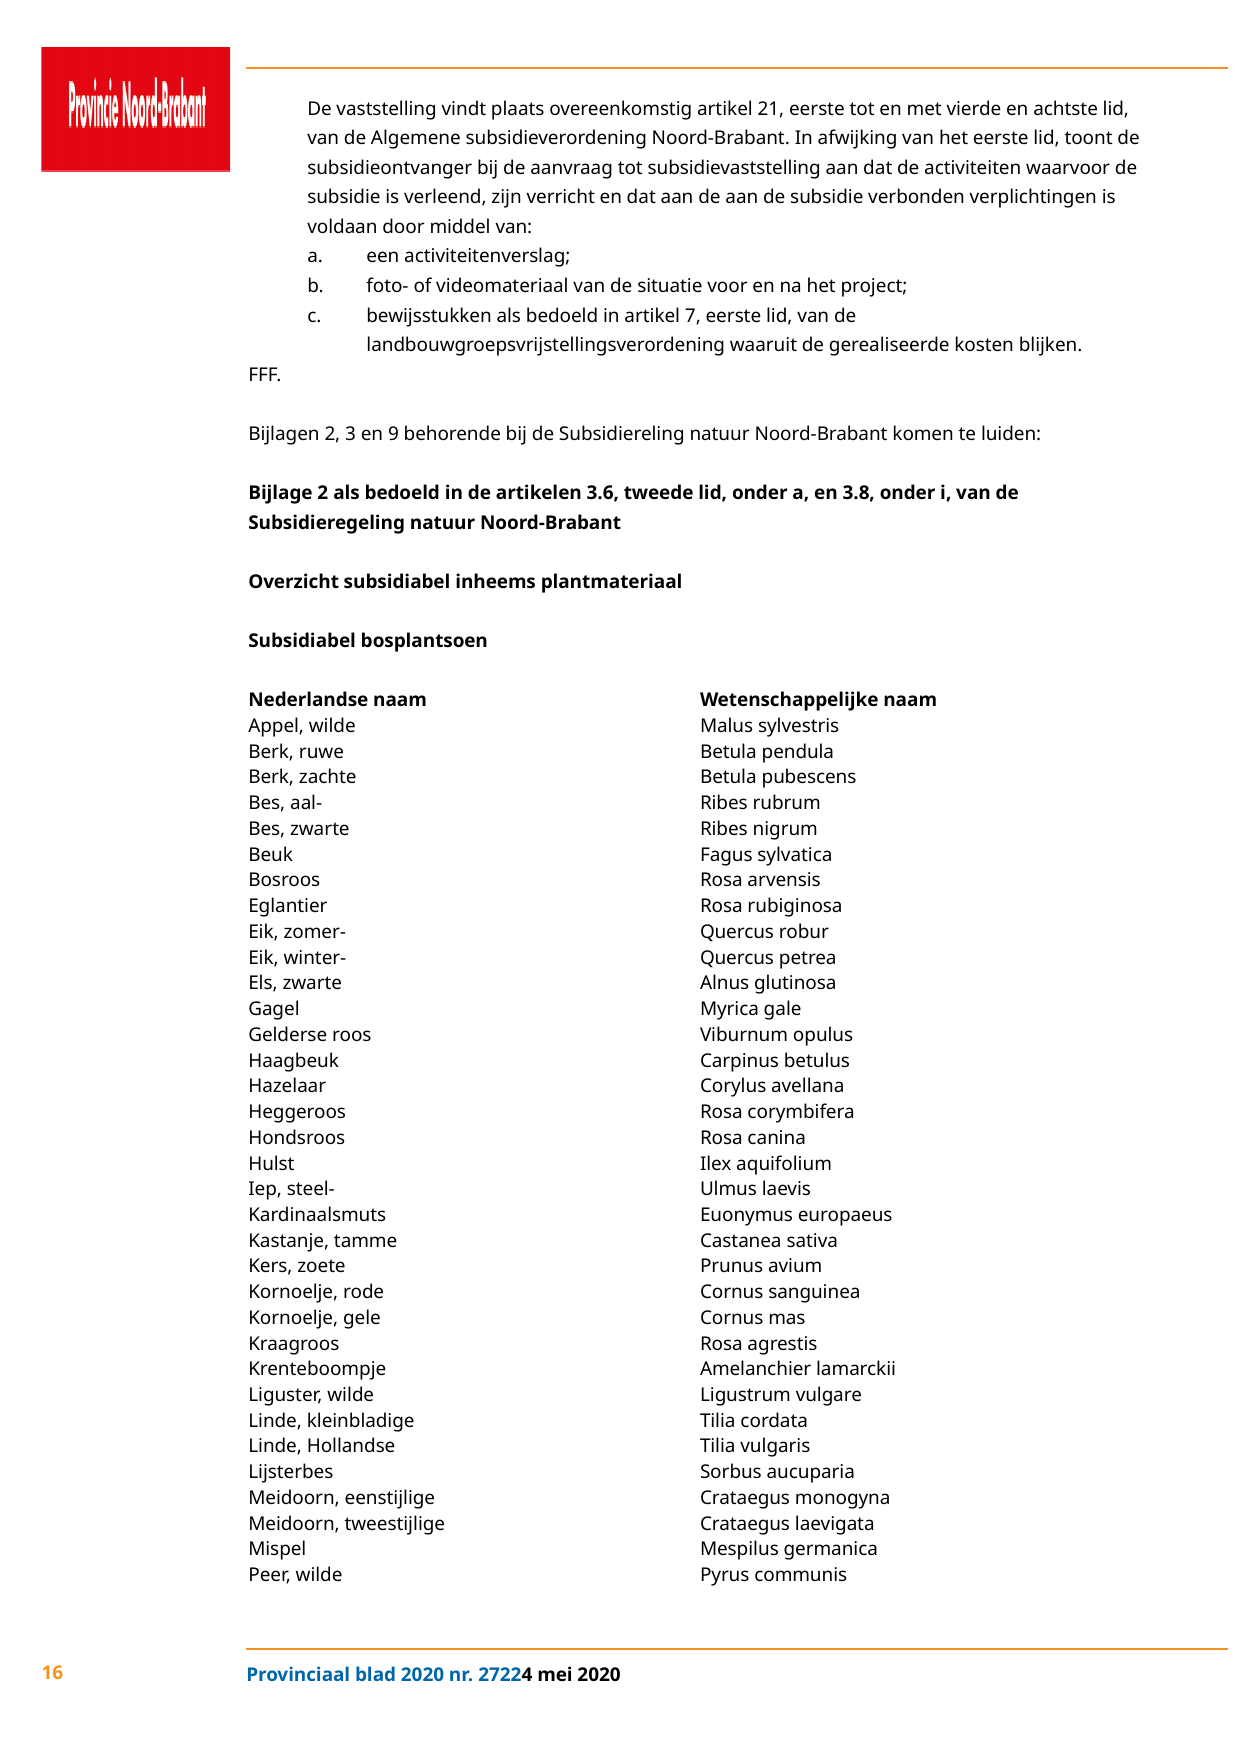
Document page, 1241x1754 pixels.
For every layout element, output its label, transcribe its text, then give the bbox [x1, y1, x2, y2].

table_cell Betula pendula [700, 738, 1152, 764]
list foto- of videomateriaal van de situatie voor en na het project; [307, 272, 1152, 298]
table_cell Gelderse roos [248, 1021, 700, 1047]
table_cell Kornoelje, gele [248, 1304, 700, 1330]
table_cell Meidoorn, eenstijlige [248, 1484, 700, 1510]
table_cell Cornus mas [700, 1304, 1152, 1330]
text FFF. [248, 361, 1152, 387]
table_cell Liguster, wilde [248, 1381, 700, 1407]
table_cell Kardinaalsmuts [248, 1201, 700, 1227]
table_cell Crataegus monogyna [700, 1484, 1152, 1510]
table_cell Tilia vulgaris [700, 1433, 1152, 1458]
table_cell Myrica gale [700, 995, 1152, 1021]
table_cell Amelanchier lamarckii [700, 1356, 1152, 1381]
table_cell Linde, Hollandse [248, 1433, 700, 1458]
table_cell Mispel [248, 1536, 700, 1561]
table_cell Pyrus communis [700, 1561, 1152, 1587]
table_cell Ribes rubrum [700, 790, 1152, 815]
table_cell Bosroos [248, 867, 700, 892]
table_cell Meidoorn, tweestijlige [248, 1510, 700, 1536]
table_cell Fagus sylvatica [700, 841, 1152, 867]
table_cell Krenteboompje [248, 1356, 700, 1381]
table_cell Ribes nigrum [700, 815, 1152, 841]
table_cell Berk, zachte [248, 764, 700, 789]
table_cell Heggeroos [248, 1098, 700, 1124]
text Bijlagen 2, 3 en 9 behorende bij de Subsidiereling natuur Noord-Brabant komen te luiden: [248, 420, 1152, 446]
table_cell Bes, zwarte [248, 815, 700, 841]
table_cell Hulst [248, 1150, 700, 1175]
table_cell Hazelaar [248, 1073, 700, 1098]
table_cell Eik, winter- [248, 944, 700, 969]
table_cell Kastanje, tamme [248, 1227, 700, 1253]
table_cell Quercus petrea [700, 944, 1152, 969]
table_cell Kornoelje, rode [248, 1278, 700, 1304]
table_cell Carpinus betulus [700, 1047, 1152, 1072]
table_cell Lijsterbes [248, 1459, 700, 1484]
table_cell Euonymus europaeus [700, 1201, 1152, 1227]
table_cell Cornus sanguinea [700, 1278, 1152, 1304]
table_cell Linde, kleinbladige [248, 1407, 700, 1433]
table_cell Kraagroos [248, 1330, 700, 1356]
table_cell Eik, zomer- [248, 918, 700, 944]
table_cell Gagel [248, 995, 700, 1021]
table_cell Viburnum opulus [700, 1021, 1152, 1047]
list een activiteitenverslag; [307, 243, 1152, 268]
table_cell Betula pubescens [700, 764, 1152, 789]
table_cell Castanea sativa [700, 1227, 1152, 1253]
table_cell Quercus robur [700, 918, 1152, 944]
table_header Wetenschappelijke naam [700, 687, 1152, 712]
table_cell Els, zwarte [248, 970, 700, 995]
table_header Nederlandse naam [248, 687, 700, 712]
picture [41, 47, 231, 172]
table_cell Eglantier [248, 893, 700, 918]
table_cell Rosa canina [700, 1124, 1152, 1150]
table_cell Tilia cordata [700, 1407, 1152, 1433]
table_cell Iep, steel- [248, 1175, 700, 1201]
table_cell Berk, ruwe [248, 738, 700, 764]
table_cell Haagbeuk [248, 1047, 700, 1072]
table_cell Mespilus germanica [700, 1536, 1152, 1561]
table_cell Beuk [248, 841, 700, 867]
table_cell Ilex aquifolium [700, 1150, 1152, 1175]
table_cell Prunus avium [700, 1253, 1152, 1278]
table_cell Crataegus laevigata [700, 1510, 1152, 1536]
table_cell Rosa corymbifera [700, 1098, 1152, 1124]
table_cell Hondsroos [248, 1124, 700, 1150]
list bewijsstukken als bedoeld in artikel 7, eerste lid, van de landbouwgroepsvrijstellingsverordening waaruit de gerealiseerde kosten blijken. [307, 302, 1152, 357]
table_cell Malus sylvestris [700, 712, 1152, 738]
table_cell Rosa agrestis [700, 1330, 1152, 1356]
table_cell Peer, wilde [248, 1561, 700, 1587]
table_cell Bes, aal- [248, 790, 700, 815]
table_cell Rosa arvensis [700, 867, 1152, 892]
text Bijlage 2 als bedoeld in de artikelen 3.6, tweede lid, onder a, en 3.8, onder i, van de Subsidieregeling natuur Noord-Brabant [248, 479, 1152, 535]
table_cell Rosa rubiginosa [700, 893, 1152, 918]
table_cell Alnus glutinosa [700, 970, 1152, 995]
table_cell Kers, zoete [248, 1253, 700, 1278]
text Overzicht subsidiabel inheems plantmateriaal [248, 568, 1152, 594]
table_cell Appel, wilde [248, 712, 700, 738]
table_cell Corylus avellana [700, 1073, 1152, 1098]
text Subsidiabel bosplantsoen [248, 627, 1152, 653]
list De vaststelling vindt plaats overeenkomstig artikel 21, eerste tot en met vierde en achtste lid, van de Algemene subsidieverordening Noord-Brabant. In afwijking van het eerste lid, toont de subsidieontvanger bij de aanvraag tot subsidievaststelling aan dat de activiteiten waarvoor de subsidie is verleend, zijn verricht en dat aan de aan de subsidie verbonden verplichtingen is voldaan door middel van: [248, 95, 1152, 239]
table_cell Sorbus aucuparia [700, 1459, 1152, 1484]
table_cell Ulmus laevis [700, 1175, 1152, 1201]
table_cell Ligustrum vulgare [700, 1381, 1152, 1407]
